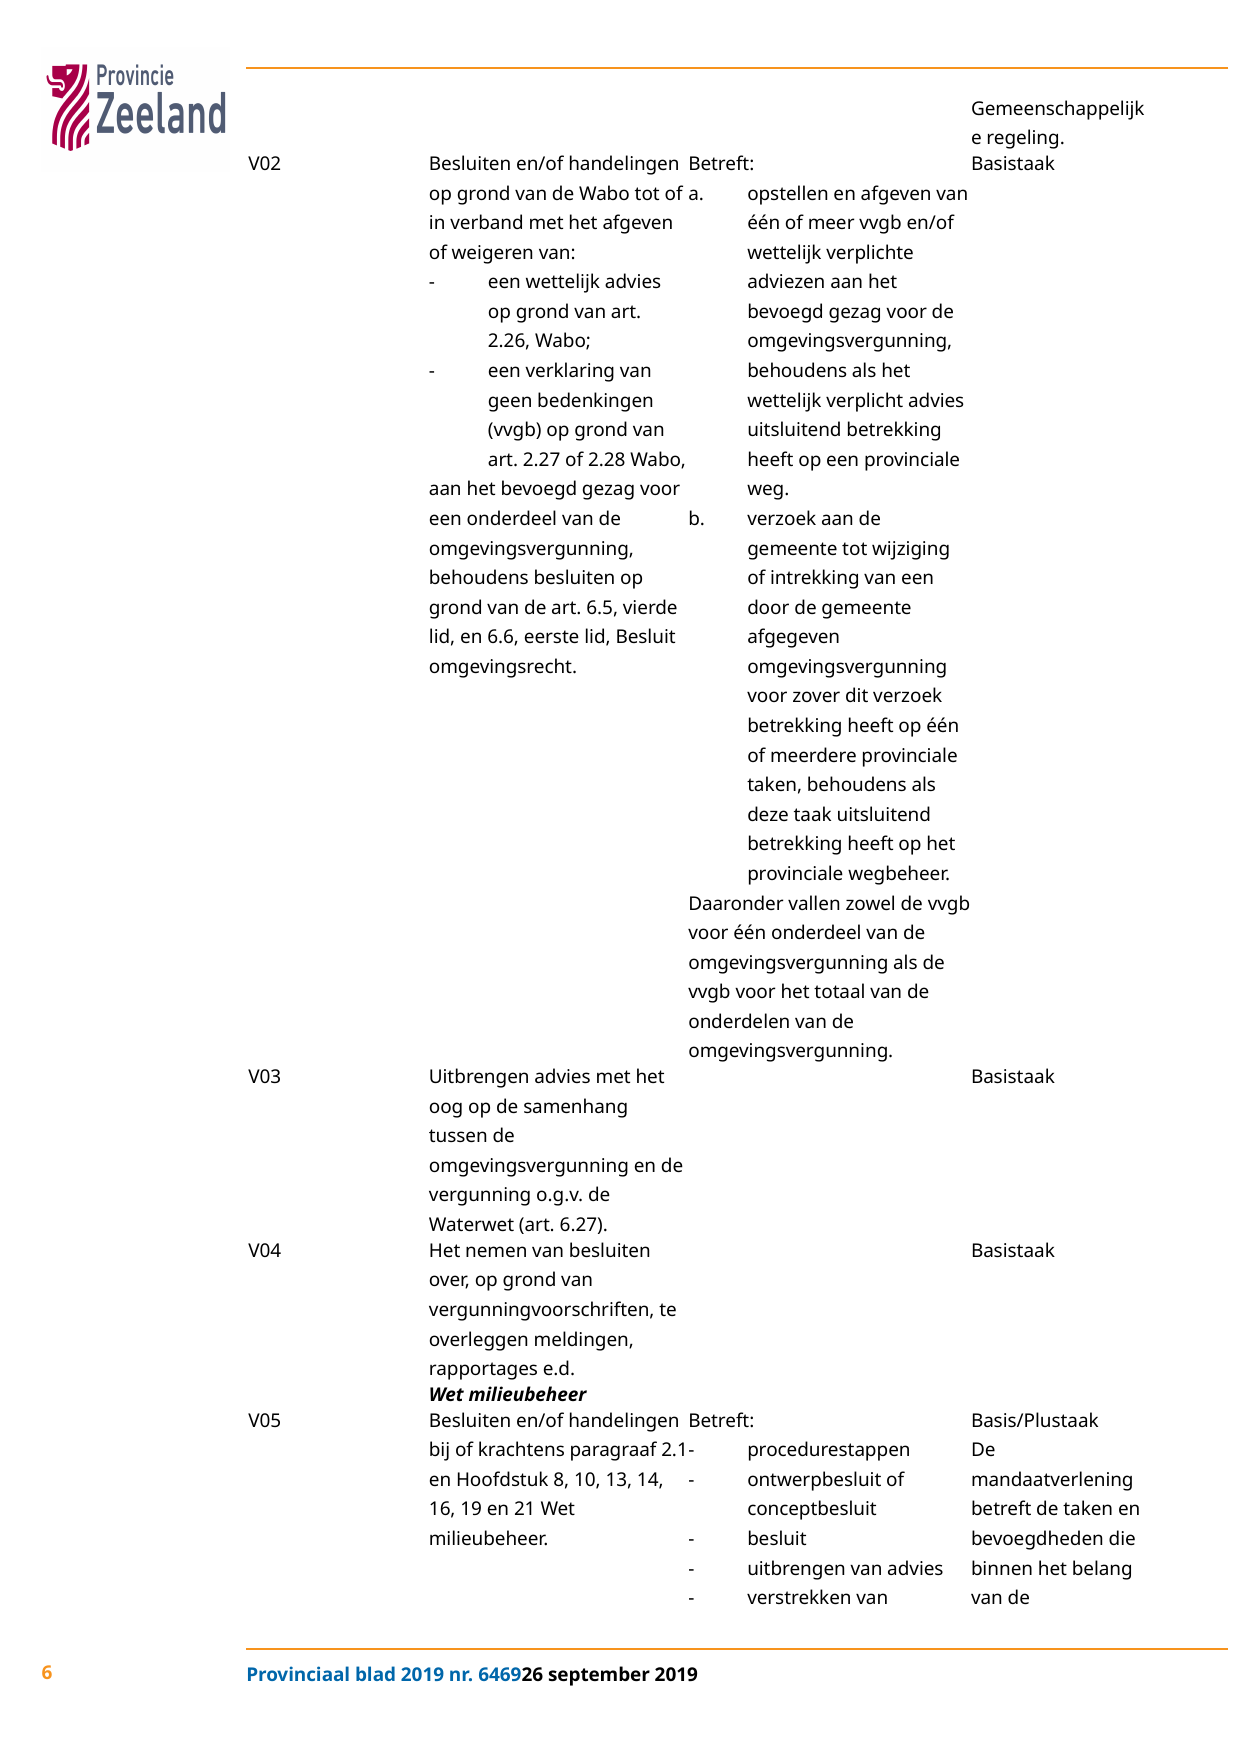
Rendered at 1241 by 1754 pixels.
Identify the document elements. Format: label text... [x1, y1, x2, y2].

table_cell Uitbrengen advies met het oog op de samenhang tussen de omgevingsvergunning en de vergunning o.g.v. de Waterwet (art. 6.27). [429, 1063, 688, 1237]
table_cell [688, 1237, 971, 1381]
table_cell Het nemen van besluiten over, op grond van vergunningvoorschriften, te overleggen meldingen, rapportages e.d. [429, 1237, 688, 1381]
table_cell Besluiten en/of handelingen op grond van de Wabo tot of in verband met het afgeven of weigeren van: een wettelijk advies op grond van art. 2.26, Wabo; een verklaring van geen bedenkingen (vvgb) op grond van art. 2.27 of 2.28 Wabo, aan het bevoegd gezag voor een onderdeel van de omgevingsvergunning, behoudens besluiten op grond van de art. 6.5, vierde lid, en 6.6, eerste lid, Besluit omgevingsrecht. [429, 150, 688, 1063]
table_cell [688, 95, 971, 150]
table_cell Basis/Plustaak De mandaatverlening betreft de taken en bevoegdheden die binnen het belang van de [971, 1407, 1152, 1610]
table_cell Gemeenschappelijke regeling. [971, 95, 1152, 150]
table_cell V04 [248, 1237, 429, 1381]
table_cell Betreft: procedurestappen ontwerpbesluit of conceptbesluit besluit uitbrengen van advies verstrekken van [688, 1407, 971, 1610]
table_cell Betreft: opstellen en afgeven van één of meer vvgb en/of wettelijk verplichte adviezen aan het bevoegd gezag voor de omgevingsvergunning, behoudens als het wettelijk verplicht advies uitsluitend betrekking heeft op een provinciale weg. verzoek aan de gemeente tot wijziging of intrekking van een door de gemeente afgegeven omgevingsvergunning voor zover dit verzoek betrekking heeft op één of meerdere provinciale taken, behoudens als deze taak uitsluitend betrekking heeft op het provinciale wegbeheer. Daaronder vallen zowel de vvgb voor één onderdeel van de omgevingsvergunning als de vvgb voor het totaal van de onderdelen van de omgevingsvergunning. [688, 150, 971, 1063]
table_cell [429, 95, 688, 150]
table_cell Basistaak [971, 1237, 1152, 1381]
table_cell [248, 1381, 429, 1407]
table_cell Basistaak [971, 1063, 1152, 1237]
table_cell [248, 95, 429, 150]
table_cell [971, 1381, 1152, 1407]
table_cell V03 [248, 1063, 429, 1237]
table_cell Basistaak [971, 150, 1152, 1063]
table_cell Besluiten en/of handelingen bij of krachtens paragraaf 2.1 en Hoofdstuk 8, 10, 13, 14, 16, 19 en 21 Wet milieubeheer. [429, 1407, 688, 1610]
table_cell [688, 1381, 971, 1407]
table_cell V02 [248, 150, 429, 1063]
table_cell [688, 1063, 971, 1237]
picture [41, 47, 231, 172]
table_cell V05 [248, 1407, 429, 1610]
table_cell Wet milieubeheer [429, 1381, 688, 1407]
